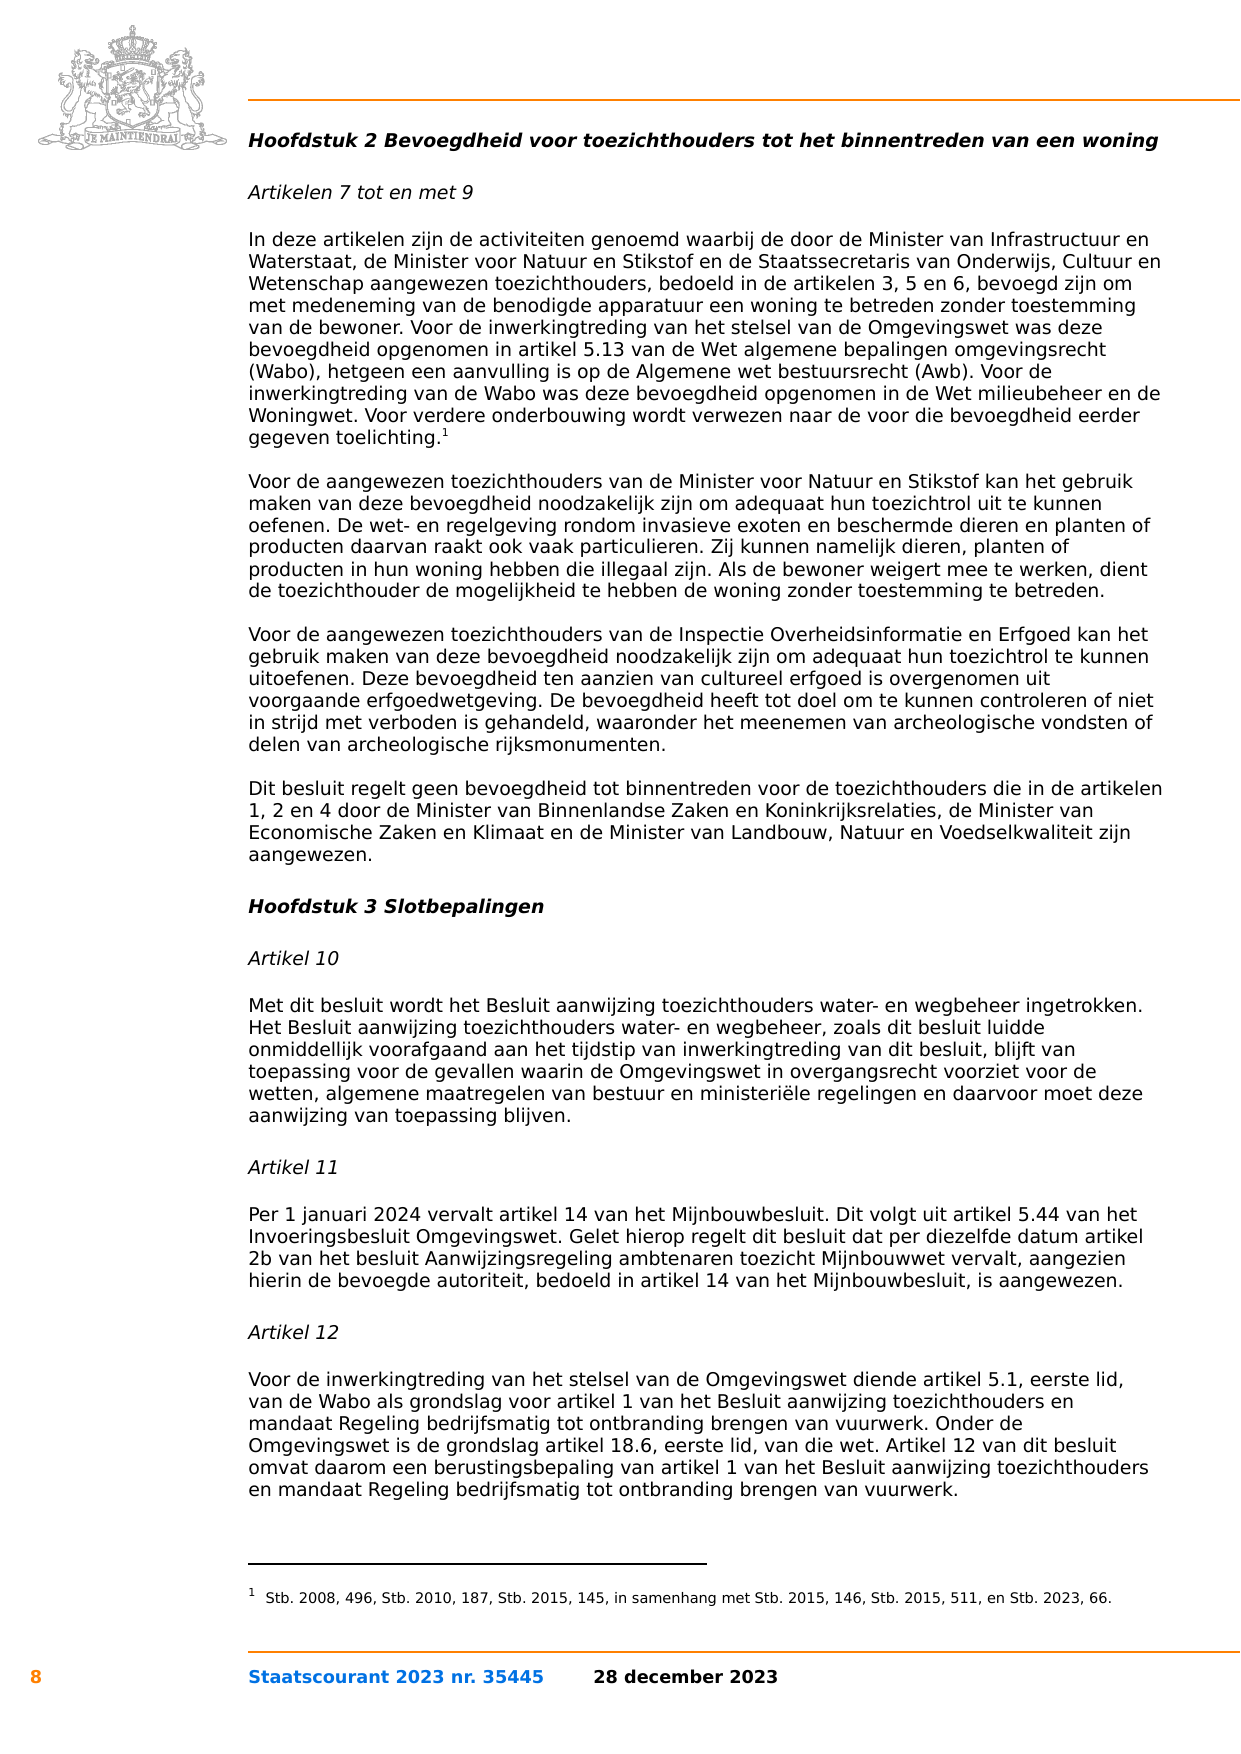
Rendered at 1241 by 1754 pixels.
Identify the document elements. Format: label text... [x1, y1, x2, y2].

subtitle Hoofdstuk 2 Bevoegdheid voor toezichthouders tot het binnentreden van een woning [248, 130, 1163, 152]
text Voor de inwerkingtreding van het stelsel van de Omgevingswet diende artikel 5.1, eerste lid, van de Wabo als grondslag voor artikel 1 van het Besluit aanwijzing toezichthouders en mandaat Regeling bedrijfsmatig tot ontbranding brengen van vuurwerk. Onder de Omgevingswet is de grondslag artikel 18.6, eerste lid, van die wet. Artikel 12 van dit besluit omvat daarom een berustingsbepaling van artikel 1 van het Besluit aanwijzing toezichthouders en mandaat Regeling bedrijfsmatig tot ontbranding brengen van vuurwerk. [248, 1369, 1163, 1501]
subtitle Artikel 12 [248, 1322, 1163, 1344]
subtitle Hoofdstuk 3 Slotbepalingen [248, 896, 1163, 918]
subtitle Artikel 11 [248, 1157, 1163, 1179]
text Stb. 2008, 496, Stb. 2010, 187, Stb. 2015, 145, in samenhang met Stb. 2015, 146, Stb. 2015, 511, en Stb. 2023, 66. [248, 1586, 1163, 1608]
picture [38, 25, 227, 150]
subtitle Artikelen 7 tot en met 9 [248, 182, 1163, 204]
text Dit besluit regelt geen bevoegdheid tot binnentreden voor de toezichthouders die in de artikelen 1, 2 en 4 door de Minister van Binnenlandse Zaken en Koninkrijksrelaties, de Minister van Economische Zaken en Klimaat en de Minister van Landbouw, Natuur en Voedselkwaliteit zijn aangewezen. [248, 778, 1163, 866]
text Met dit besluit wordt het Besluit aanwijzing toezichthouders water- en wegbeheer ingetrokken. Het Besluit aanwijzing toezichthouders water- en wegbeheer, zoals dit besluit luidde onmiddellijk voorafgaand aan het tijdstip van inwerkingtreding van dit besluit, blijft van toepassing voor de gevallen waarin de Omgevingswet in overgangsrecht voorziet voor de wetten, algemene maatregelen van bestuur en ministeriële regelingen en daarvoor moet deze aanwijzing van toepassing blijven. [248, 995, 1163, 1127]
text Per 1 januari 2024 vervalt artikel 14 van het Mijnbouwbesluit. Dit volgt uit artikel 5.44 van het Invoeringsbesluit Omgevingswet. Gelet hierop regelt dit besluit dat per diezelfde datum artikel 2b van het besluit Aanwijzingsregeling ambtenaren toezicht Mijnbouwwet vervalt, aangezien hierin de bevoegde autoriteit, bedoeld in artikel 14 van het Mijnbouwbesluit, is aangewezen. [248, 1204, 1163, 1292]
text Voor de aangewezen toezichthouders van de Inspectie Overheidsinformatie en Erfgoed kan het gebruik maken van deze bevoegdheid noodzakelijk zijn om adequaat hun toezichtrol te kunnen uitoefenen. Deze bevoegdheid ten aanzien van cultureel erfgoed is overgenomen uit voorgaande erfgoedwetgeving. De bevoegdheid heeft tot doel om te kunnen controleren of niet in strijd met verboden is gehandeld, waaronder het meenemen van archeologische vondsten of delen van archeologische rijksmonumenten. [248, 624, 1163, 756]
text In deze artikelen zijn de activiteiten genoemd waarbij de door de Minister van Infrastructuur en Waterstaat, de Minister voor Natuur en Stikstof en de Staatssecretaris van Onderwijs, Cultuur en Wetenschap aangewezen toezichthouders, bedoeld in de artikelen 3, 5 en 6, bevoegd zijn om met medeneming van de benodigde apparatuur een woning te betreden zonder toestemming van de bewoner. Voor de inwerkingtreding van het stelsel van de Omgevingswet was deze bevoegdheid opgenomen in artikel 5.13 van de Wet algemene bepalingen omgevingsrecht (Wabo), hetgeen een aanvulling is op de Algemene wet bestuursrecht (Awb). Voor de inwerkingtreding van de Wabo was deze bevoegdheid opgenomen in de Wet milieubeheer en de Woningwet. Voor verdere onderbouwing wordt verwezen naar de voor die bevoegdheid eerder gegeven toelichting. [248, 229, 1163, 449]
subtitle Artikel 10 [248, 948, 1163, 970]
text Voor de aangewezen toezichthouders van de Minister voor Natuur en Stikstof kan het gebruik maken van deze bevoegdheid noodzakelijk zijn om adequaat hun toezichtrol uit te kunnen oefenen. De wet- en regelgeving rondom invasieve exoten en beschermde dieren en planten of producten daarvan raakt ook vaak particulieren. Zij kunnen namelijk dieren, planten of producten in hun woning hebben die illegaal zijn. Als de bewoner weigert mee te werken, dient de toezichthouder de mogelijkheid te hebben de woning zonder toestemming te betreden. [248, 471, 1163, 602]
